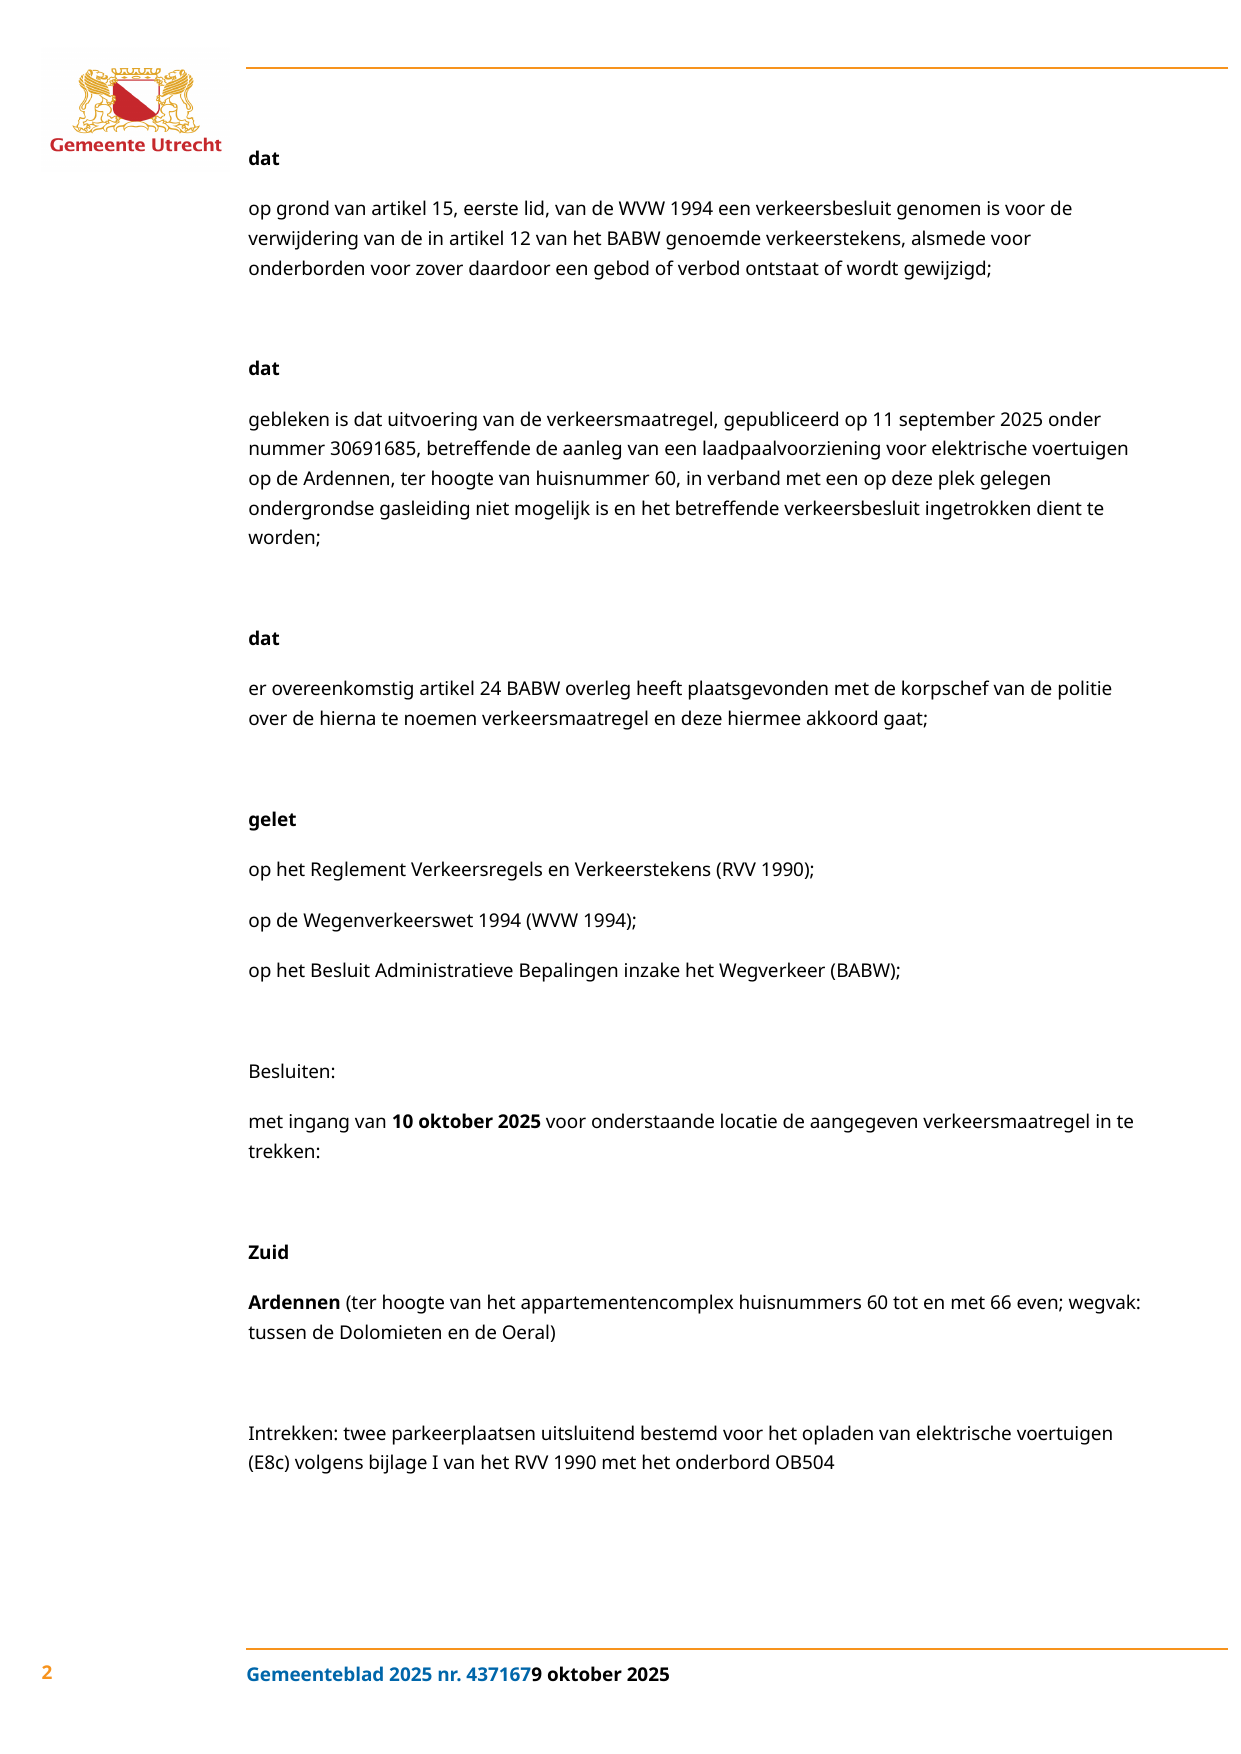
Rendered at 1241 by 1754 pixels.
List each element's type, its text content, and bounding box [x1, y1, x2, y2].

text op het Reglement Verkeersregels en Verkeerstekens (RVV 1990); [248, 856, 1152, 882]
text Ardennen (ter hoogte van het appartementencomplex huisnummers 60 tot en met 66 even; wegvak: tussen de Dolomieten en de Oeral) [248, 1289, 1152, 1345]
text er overeenkomstig artikel 24 BABW overleg heeft plaatsgevonden met de korpschef van de politie over de hierna te noemen verkeersmaatregel en deze hiermee akkoord gaat; [248, 676, 1152, 731]
text dat [248, 356, 1152, 381]
text dat [248, 145, 1152, 171]
text dat [248, 625, 1152, 651]
text gebleken is dat uitvoering van de verkeersmaatregel, gepubliceerd op 11 september 2025 onder nummer 30691685, betreffende de aanleg van een laadpaalvoorziening voor elektrische voertuigen op de Ardennen, ter hoogte van huisnummer 60, in verband met een op deze plek gelegen ondergrondse gasleiding niet mogelijk is en het betreffende verkeersbesluit ingetrokken dient te worden; [248, 406, 1152, 550]
picture [41, 47, 231, 172]
text Zuid [248, 1239, 1152, 1265]
text Besluiten: [248, 1058, 1152, 1084]
text Intrekken: twee parkeerplaatsen uitsluitend bestemd voor het opladen van elektrische voertuigen (E8c) volgens bijlage I van het RVV 1990 met het onderbord OB504 [248, 1420, 1152, 1475]
text op de Wegenverkeerswet 1994 (WVW 1994); [248, 907, 1152, 933]
text op het Besluit Administratieve Bepalingen inzake het Wegverkeer (BABW); [248, 957, 1152, 983]
text gelet [248, 806, 1152, 832]
text met ingang van 10 oktober 2025 voor onderstaande locatie de aangegeven verkeersmaatregel in te trekken: [248, 1108, 1152, 1164]
text op grond van artikel 15, eerste lid, van de WVW 1994 een verkeersbesluit genomen is voor de verwijdering van de in artikel 12 van het BABW genoemde verkeerstekens, alsmede voor onderborden voor zover daardoor een gebod of verbod ontstaat of wordt gewijzigd; [248, 196, 1152, 281]
